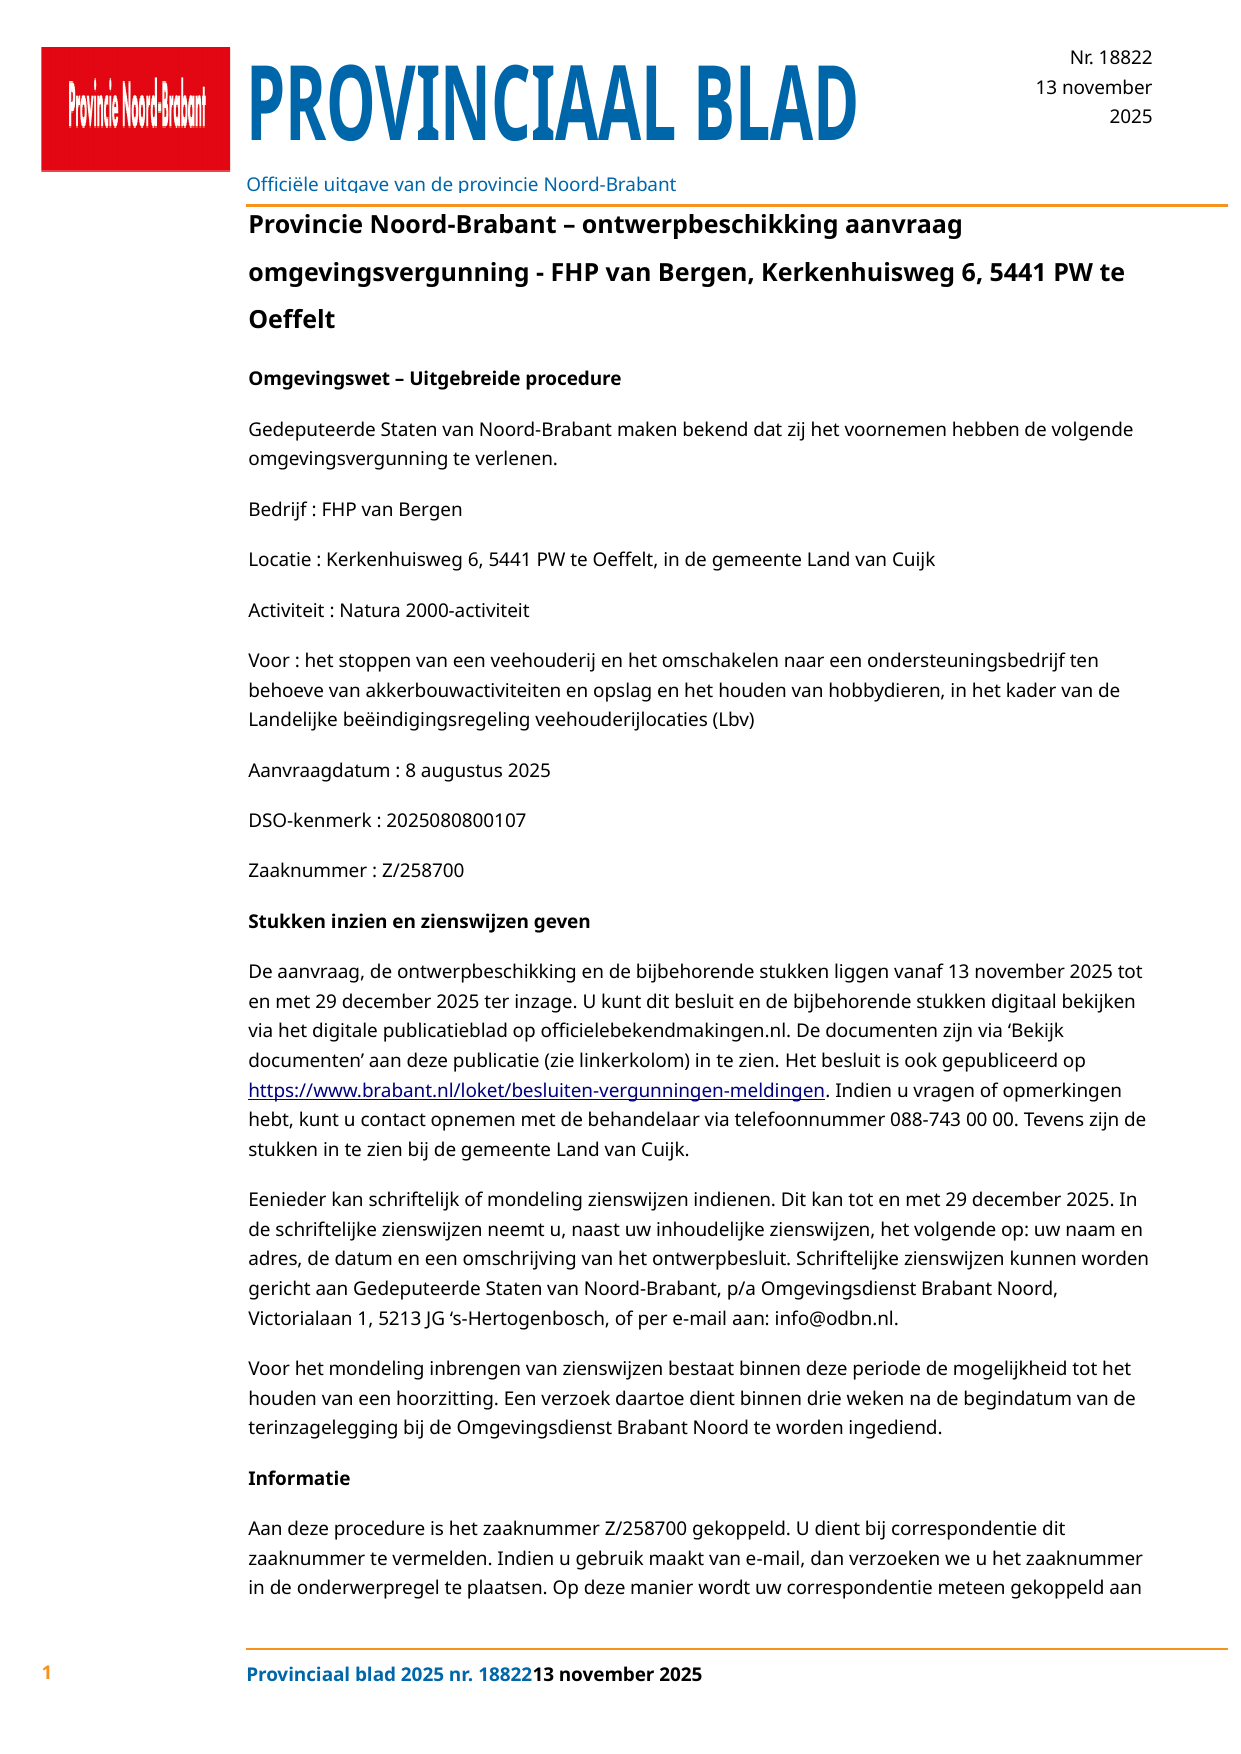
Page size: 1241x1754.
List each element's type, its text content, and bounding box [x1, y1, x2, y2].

text Voor het mondeling inbrengen van zienswijzen bestaat binnen deze periode de mogelijkheid tot het houden van een hoorzitting. Een verzoek daartoe dient binnen drie weken na de begindatum van de terinzagelegging bij de Omgevingsdienst Brabant Noord te worden ingediend. [248, 1355, 1152, 1440]
text Bedrijf : FHP van Bergen [248, 496, 1152, 522]
text Informatie [248, 1465, 1152, 1490]
text DSO-kenmerk : 2025080800107 [248, 807, 1152, 833]
picture [41, 47, 231, 172]
text De aanvraag, de ontwerpbeschikking en de bijbehorende stukken liggen vanaf 13 november 2025 tot en met 29 december 2025 ter inzage. U kunt dit besluit en de bijbehorende stukken digitaal bekijken via het digitale publicatieblad op officielebekendmakingen.nl. De documenten zijn via ‘Bekijk documenten’ aan deze publicatie (zie linkerkolom) in te zien. Het besluit is ook gepubliceerd op https://www.brabant.nl/loket/besluiten-vergunningen-meldingen. Indien u vragen of opmerkingen hebt, kunt u contact opnemen met de behandelaar via telefoonnummer 088-743 00 00. Tevens zijn de stukken in te zien bij de gemeente Land van Cuijk. [248, 958, 1152, 1162]
text Aan deze procedure is het zaaknummer Z/258700 gekoppeld. U dient bij correspondentie dit zaaknummer te vermelden. Indien u gebruik maakt van e-mail, dan verzoeken we u het zaaknummer in de onderwerpregel te plaatsen. Op deze manier wordt uw correspondentie meteen gekoppeld aan [248, 1515, 1152, 1600]
text Aanvraagdatum : 8 augustus 2025 [248, 757, 1152, 782]
text Stukken inzien en zienswijzen geven [248, 908, 1152, 934]
text Activiteit : Natura 2000-activiteit [248, 597, 1152, 622]
text Omgevingswet – Uitgebreide procedure [248, 366, 1152, 391]
text Voor : het stoppen van een veehouderij en het omschakelen naar een ondersteuningsbedrijf ten behoeve van akkerbouwactiviteiten en opslag en het houden van hobbydieren, in het kader van de Landelijke beëindigingsregeling veehouderijlocaties (Lbv) [248, 647, 1152, 732]
text Locatie : Kerkenhuisweg 6, 5441 PW te Oeffelt, in de gemeente Land van Cuijk [248, 546, 1152, 572]
text Zaaknummer : Z/258700 [248, 858, 1152, 883]
text Provincie Noord-Brabant – ontwerpbeschikking aanvraag omgevingsvergunning - FHP van Bergen, Kerkenhuisweg 6, 5441 PW te Oeffelt [248, 207, 1152, 336]
text Gedeputeerde Staten van Noord-Brabant maken bekend dat zij het voornemen hebben de volgende omgevingsvergunning te verlenen. [248, 416, 1152, 471]
text Eenieder kan schriftelijk of mondeling zienswijzen indienen. Dit kan tot en met 29 december 2025. In de schriftelijke zienswijzen neemt u, naast uw inhoudelijke zienswijzen, het volgende op: uw naam en adres, de datum en een omschrijving van het ontwerpbesluit. Schriftelijke zienswijzen kunnen worden gericht aan Gedeputeerde Staten van Noord-Brabant, p/a Omgevingsdienst Brabant Noord, Victorialaan 1, 5213 JG ‘s-Hertogenbosch, of per e-mail aan: info@odbn.nl. [248, 1186, 1152, 1330]
